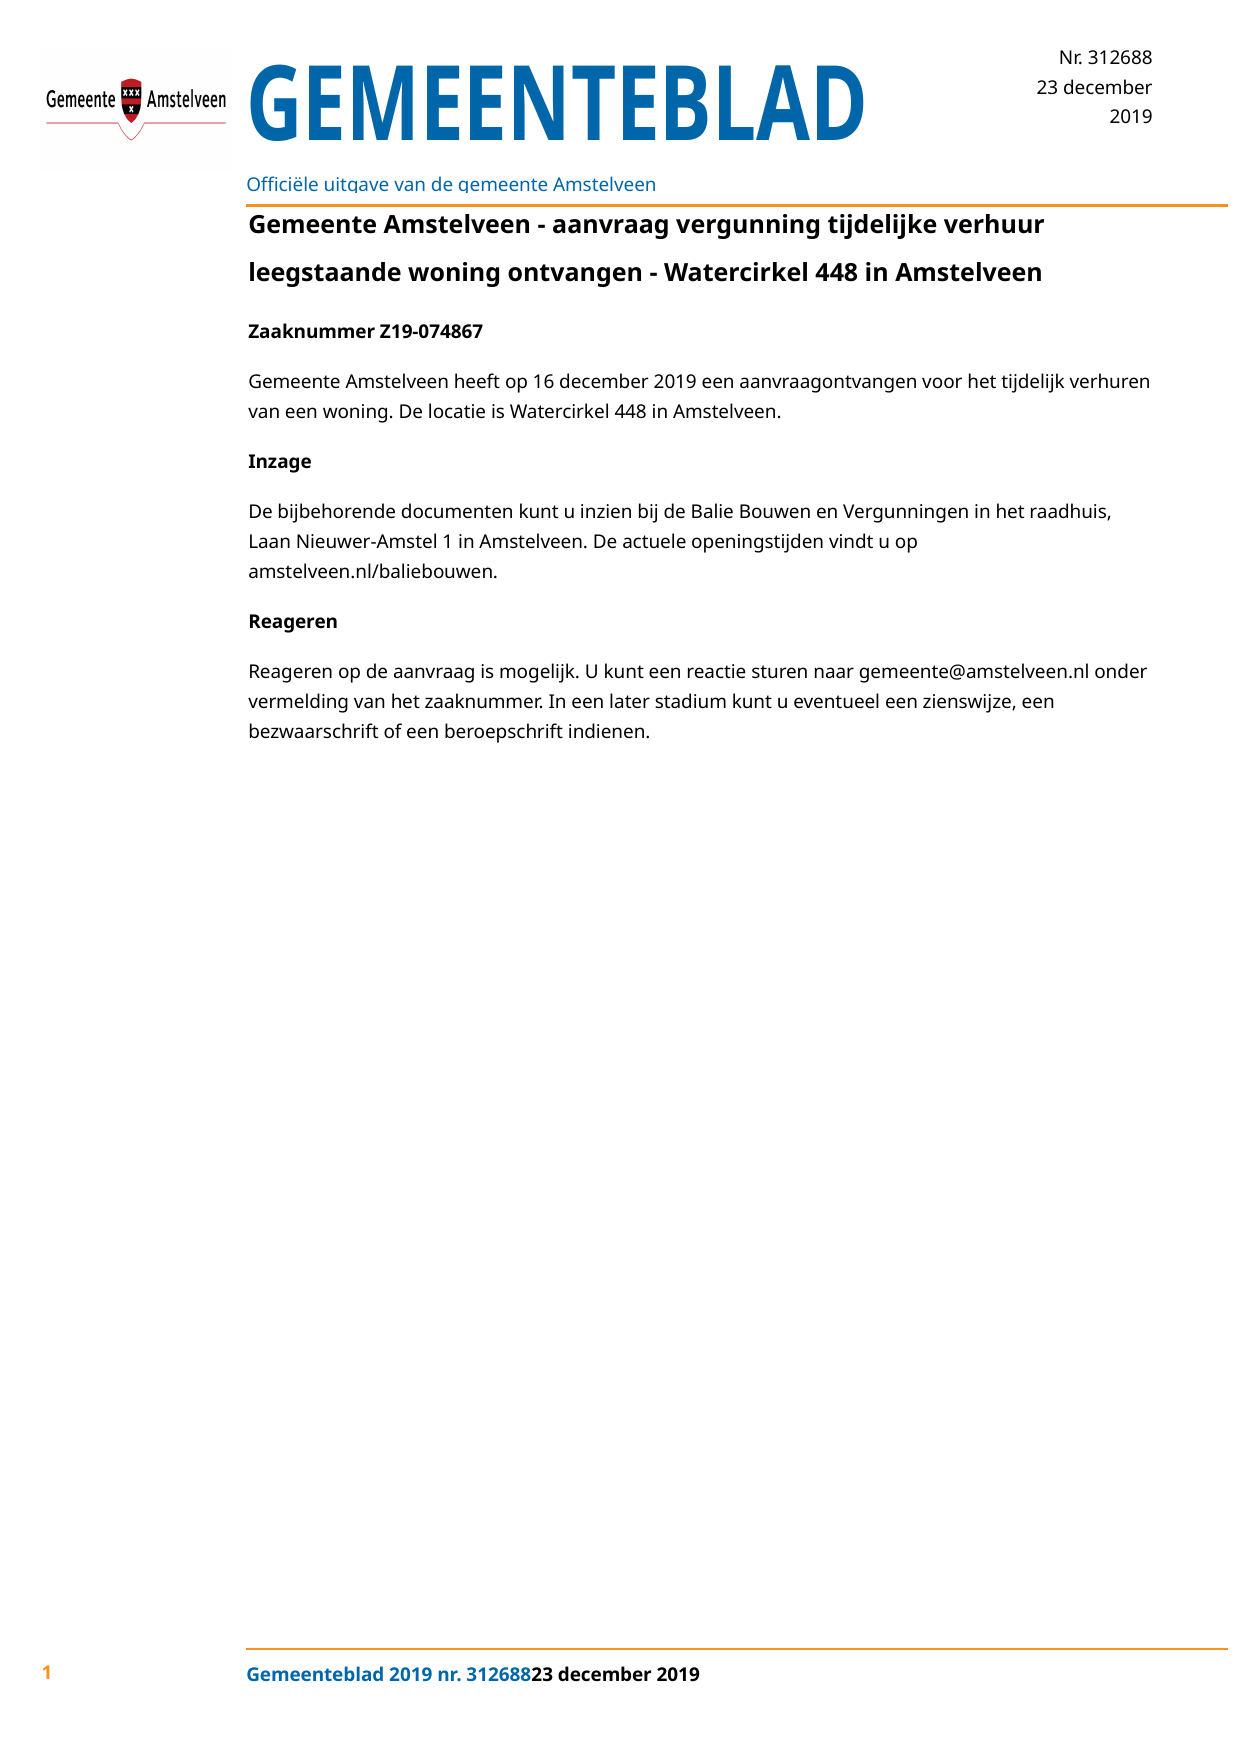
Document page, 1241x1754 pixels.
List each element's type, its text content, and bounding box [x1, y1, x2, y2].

text Gemeente Amstelveen - aanvraag vergunning tijdelijke verhuur leegstaande woning ontvangen - Watercirkel 448 in Amstelveen [248, 207, 1152, 288]
picture [41, 47, 231, 172]
text Zaaknummer Z19-074867 [248, 318, 1152, 344]
text Reageren [248, 608, 1152, 634]
text Gemeente Amstelveen heeft op 16 december 2019 een aanvraagontvangen voor het tijdelijk verhuren van een woning. De locatie is Watercirkel 448 in Amstelveen. [248, 368, 1152, 424]
text De bijbehorende documenten kunt u inzien bij de Balie Bouwen en Vergunningen in het raadhuis, Laan Nieuwer-Amstel 1 in Amstelveen. De actuele openingstijden vindt u op amstelveen.nl/baliebouwen. [248, 499, 1152, 584]
text Reageren op de aanvraag is mogelijk. U kunt een reactie sturen naar gemeente@amstelveen.nl onder vermelding van het zaaknummer. In een later stadium kunt u eventueel een zienswijze, een bezwaarschrift of een beroepschrift indienen. [248, 659, 1152, 744]
text Inzage [248, 448, 1152, 474]
